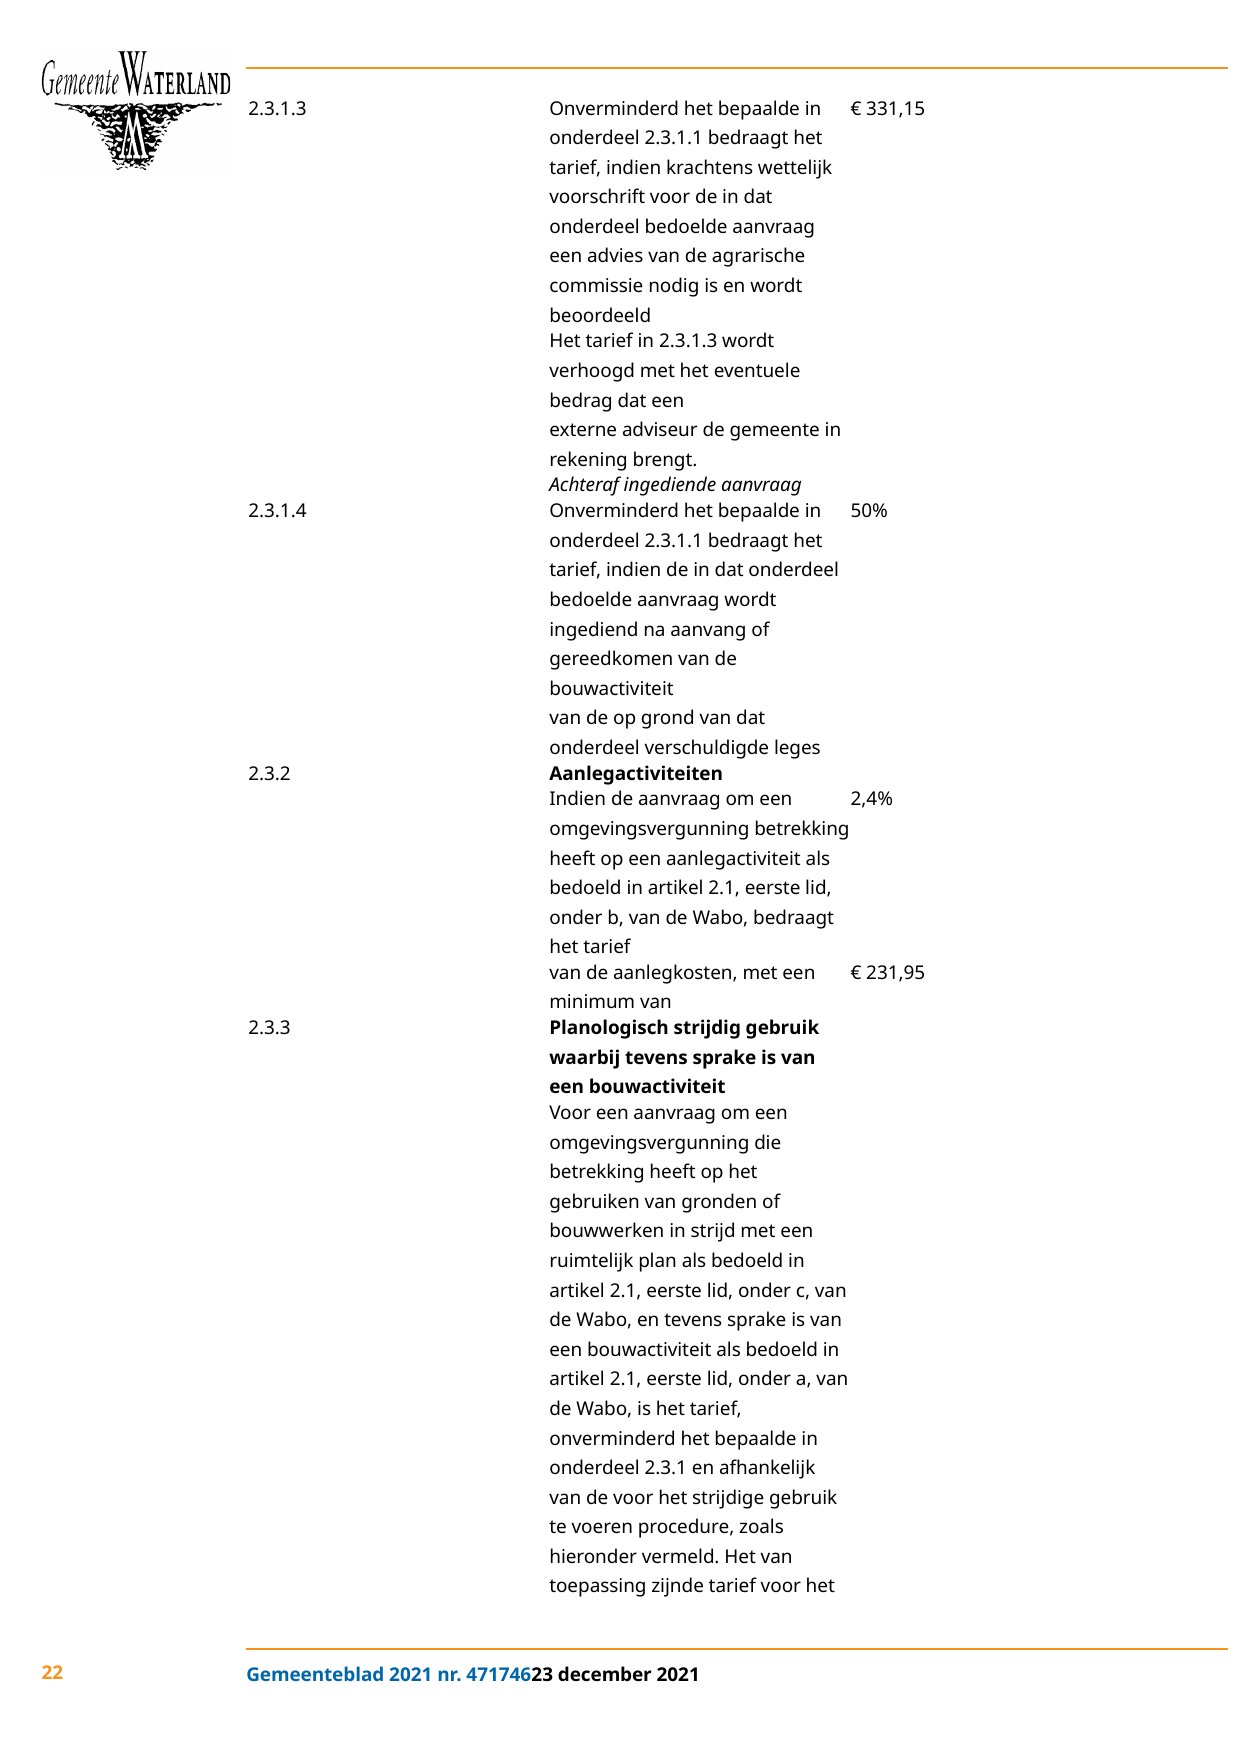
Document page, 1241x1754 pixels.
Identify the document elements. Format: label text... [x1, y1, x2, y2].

table_cell 2,4% [850, 786, 1152, 959]
table_cell Planologisch strijdig gebruik waarbij tevens sprake is van een bouwactiviteit [549, 1015, 850, 1099]
table_cell 50% [850, 498, 1152, 760]
table_cell [850, 472, 1152, 497]
table_cell 2.3.1.3 [248, 95, 549, 328]
table_cell Onverminderd het bepaalde in onderdeel 2.3.1.1 bedraagt het tarief, indien de in dat onderdeel bedoelde aanvraag wordt ingediend na aanvang of gereedkomen van de bouwactiviteit van de op grond van dat onderdeel verschuldigde leges [549, 498, 850, 760]
table_cell € 231,95 [850, 959, 1152, 1014]
table_cell Achteraf ingediende aanvraag [549, 472, 850, 497]
table_cell [850, 1015, 1152, 1099]
table_cell 2.3.3 [248, 1015, 549, 1099]
table_cell [850, 328, 1152, 472]
table_cell van de aanlegkosten, met een minimum van [549, 959, 850, 1014]
table_cell [850, 1099, 1152, 1598]
table_cell 2.3.2 [248, 760, 549, 786]
table_cell € 331,15 [850, 95, 1152, 328]
table_cell [850, 760, 1152, 786]
table_cell Voor een aanvraag om een omgevingsvergunning die betrekking heeft op het gebruiken van gronden of bouwwerken in strijd met een ruimtelijk plan als bedoeld in artikel 2.1, eerste lid, onder c, van de Wabo, en tevens sprake is van een bouwactiviteit als bedoeld in artikel 2.1, eerste lid, onder a, van de Wabo, is het tarief, onverminderd het bepaalde in onderdeel 2.3.1 en afhankelijk van de voor het strijdige gebruik te voeren procedure, zoals hieronder vermeld. Het van toepassing zijnde tarief voor het [549, 1099, 850, 1598]
table_cell Het tarief in 2.3.1.3 wordt verhoogd met het eventuele bedrag dat een externe adviseur de gemeente in rekening brengt. [549, 328, 850, 472]
table_cell [248, 786, 549, 959]
table_cell Indien de aanvraag om een omgevingsvergunning betrekking heeft op een aanlegactiviteit als bedoeld in artikel 2.1, eerste lid, onder b, van de Wabo, bedraagt het tarief [549, 786, 850, 959]
table_cell Onverminderd het bepaalde in onderdeel 2.3.1.1 bedraagt het tarief, indien krachtens wettelijk voorschrift voor de in dat onderdeel bedoelde aanvraag een advies van de agrarische commissie nodig is en wordt beoordeeld [549, 95, 850, 328]
picture [41, 47, 231, 172]
table_cell Aanlegactiviteiten [549, 760, 850, 786]
table_cell [248, 959, 549, 1014]
table_cell [248, 1099, 549, 1598]
table_cell 2.3.1.4 [248, 498, 549, 760]
table_cell [248, 328, 549, 472]
table_cell [248, 472, 549, 497]
